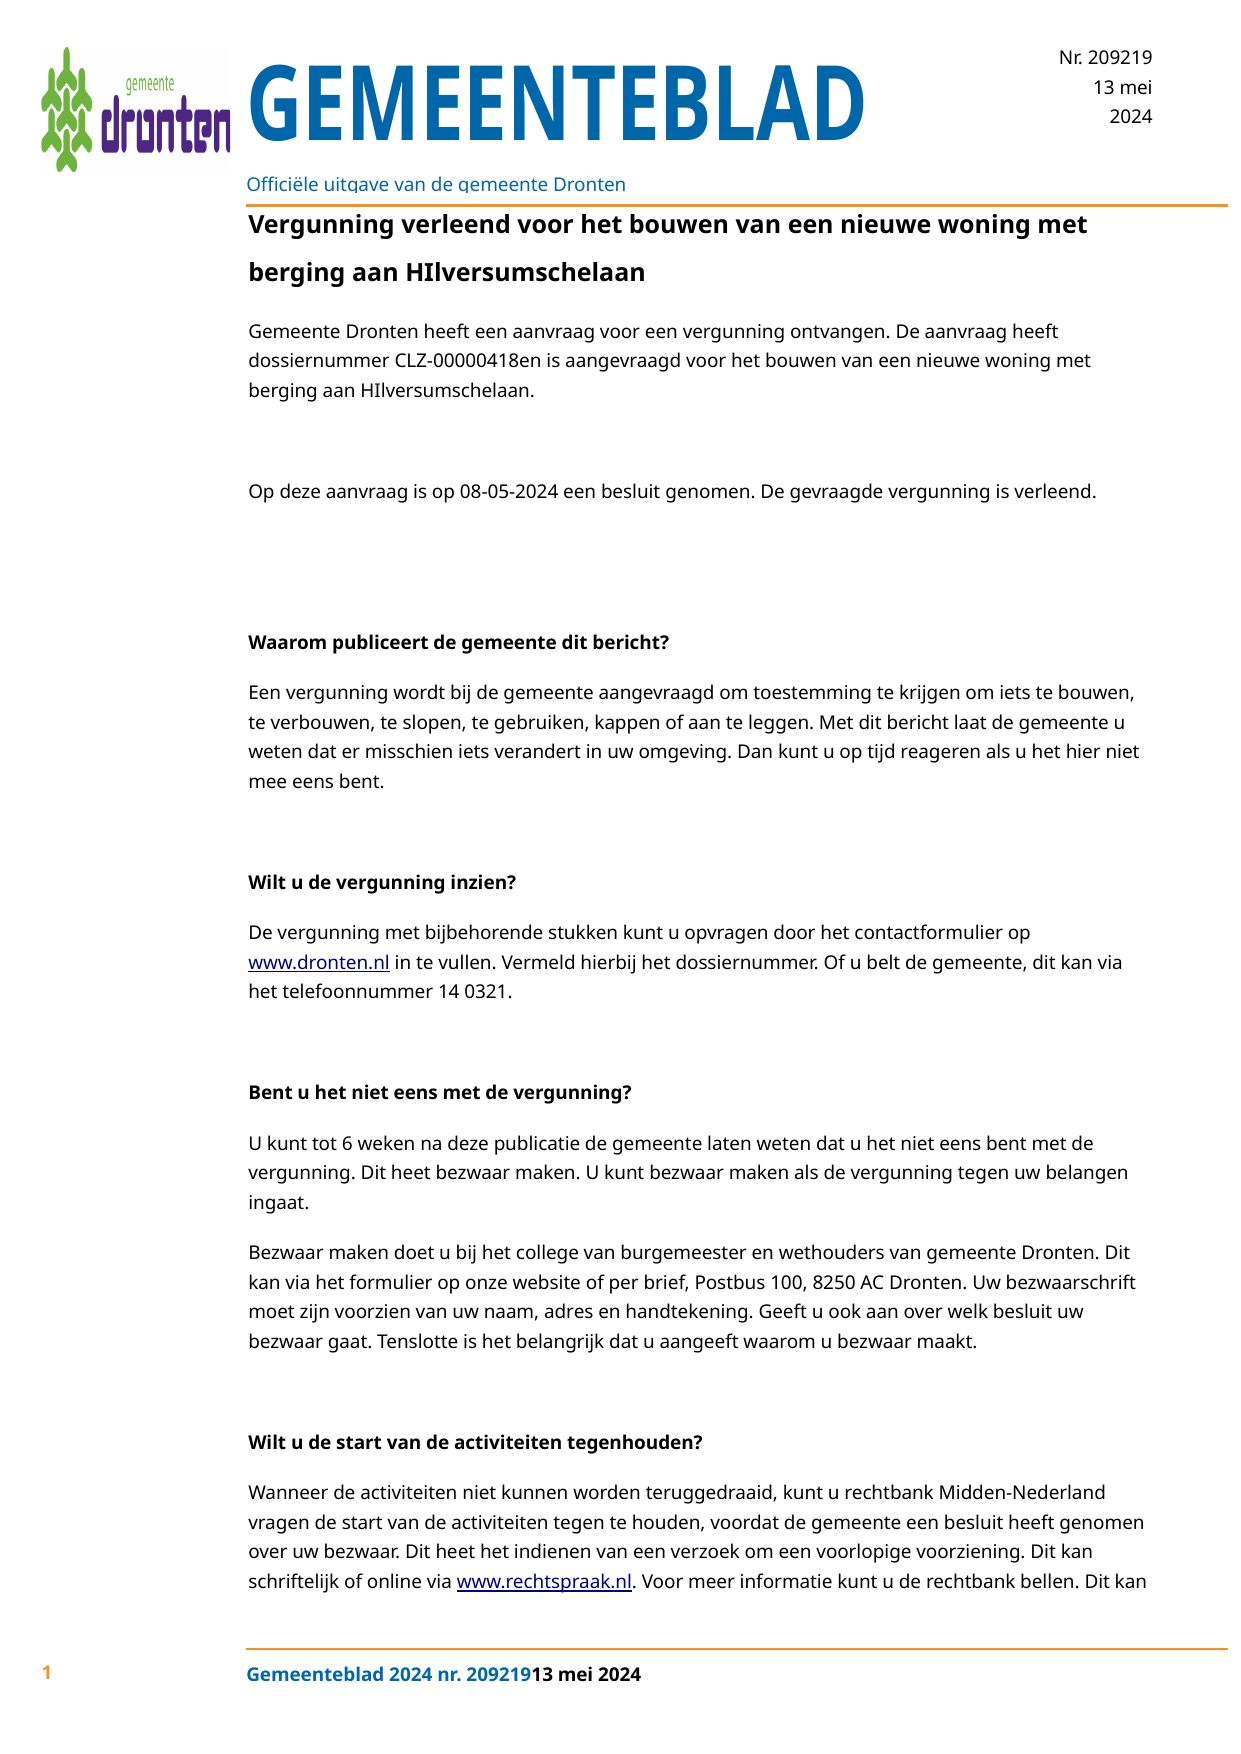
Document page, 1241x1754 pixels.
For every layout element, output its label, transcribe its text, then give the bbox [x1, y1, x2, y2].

text Gemeente Dronten heeft een aanvraag voor een vergunning ontvangen. De aanvraag heeft dossiernummer CLZ-00000418en is aangevraagd voor het bouwen van een nieuwe woning met berging aan HIlversumschelaan. [248, 318, 1152, 403]
text Op deze aanvraag is op 08-05-2024 een besluit genomen. De gevraagde vergunning is verleend. [248, 478, 1152, 504]
picture [41, 47, 231, 172]
text Bent u het niet eens met de vergunning? [248, 1079, 1152, 1105]
text De vergunning met bijbehorende stukken kunt u opvragen door het contactformulier op www.dronten.nl in te vullen. Vermeld hierbij het dossiernummer. Of u belt de gemeente, dit kan via het telefoonnummer 14 0321. [248, 919, 1152, 1004]
text Waarom publiceert de gemeente dit bericht? [248, 629, 1152, 655]
text Wilt u de start van de activiteiten tegenhouden? [248, 1429, 1152, 1455]
text Wilt u de vergunning inzien? [248, 869, 1152, 895]
text Vergunning verleend voor het bouwen van een nieuwe woning met berging aan HIlversumschelaan [248, 207, 1152, 288]
text Wanneer de activiteiten niet kunnen worden teruggedraaid, kunt u rechtbank Midden-Nederland vragen de start van de activiteiten tegen te houden, voordat de gemeente een besluit heeft genomen over uw bezwaar. Dit heet het indienen van een verzoek om een voorlopige voorziening. Dit kan schriftelijk of online via www.rechtspraak.nl. Voor meer informatie kunt u de rechtbank bellen. Dit kan [248, 1479, 1152, 1594]
text U kunt tot 6 weken na deze publicatie de gemeente laten weten dat u het niet eens bent met de vergunning. Dit heet bezwaar maken. U kunt bezwaar maken als de vergunning tegen uw belangen ingaat. [248, 1130, 1152, 1215]
text Bezwaar maken doet u bij het college van burgemeester en wethouders van gemeente Dronten. Dit kan via het formulier op onze website of per brief, Postbus 100, 8250 AC Dronten. Uw bezwaarschrift moet zijn voorzien van uw naam, adres en handtekening. Geeft u ook aan over welk besluit uw bezwaar gaat. Tenslotte is het belangrijk dat u aangeeft waarom u bezwaar maakt. [248, 1239, 1152, 1354]
text Een vergunning wordt bij de gemeente aangevraagd om toestemming te krijgen om iets te bouwen, te verbouwen, te slopen, te gebruiken, kappen of aan te leggen. Met dit bericht laat de gemeente u weten dat er misschien iets verandert in uw omgeving. Dan kunt u op tijd reageren als u het hier niet mee eens bent. [248, 679, 1152, 794]
